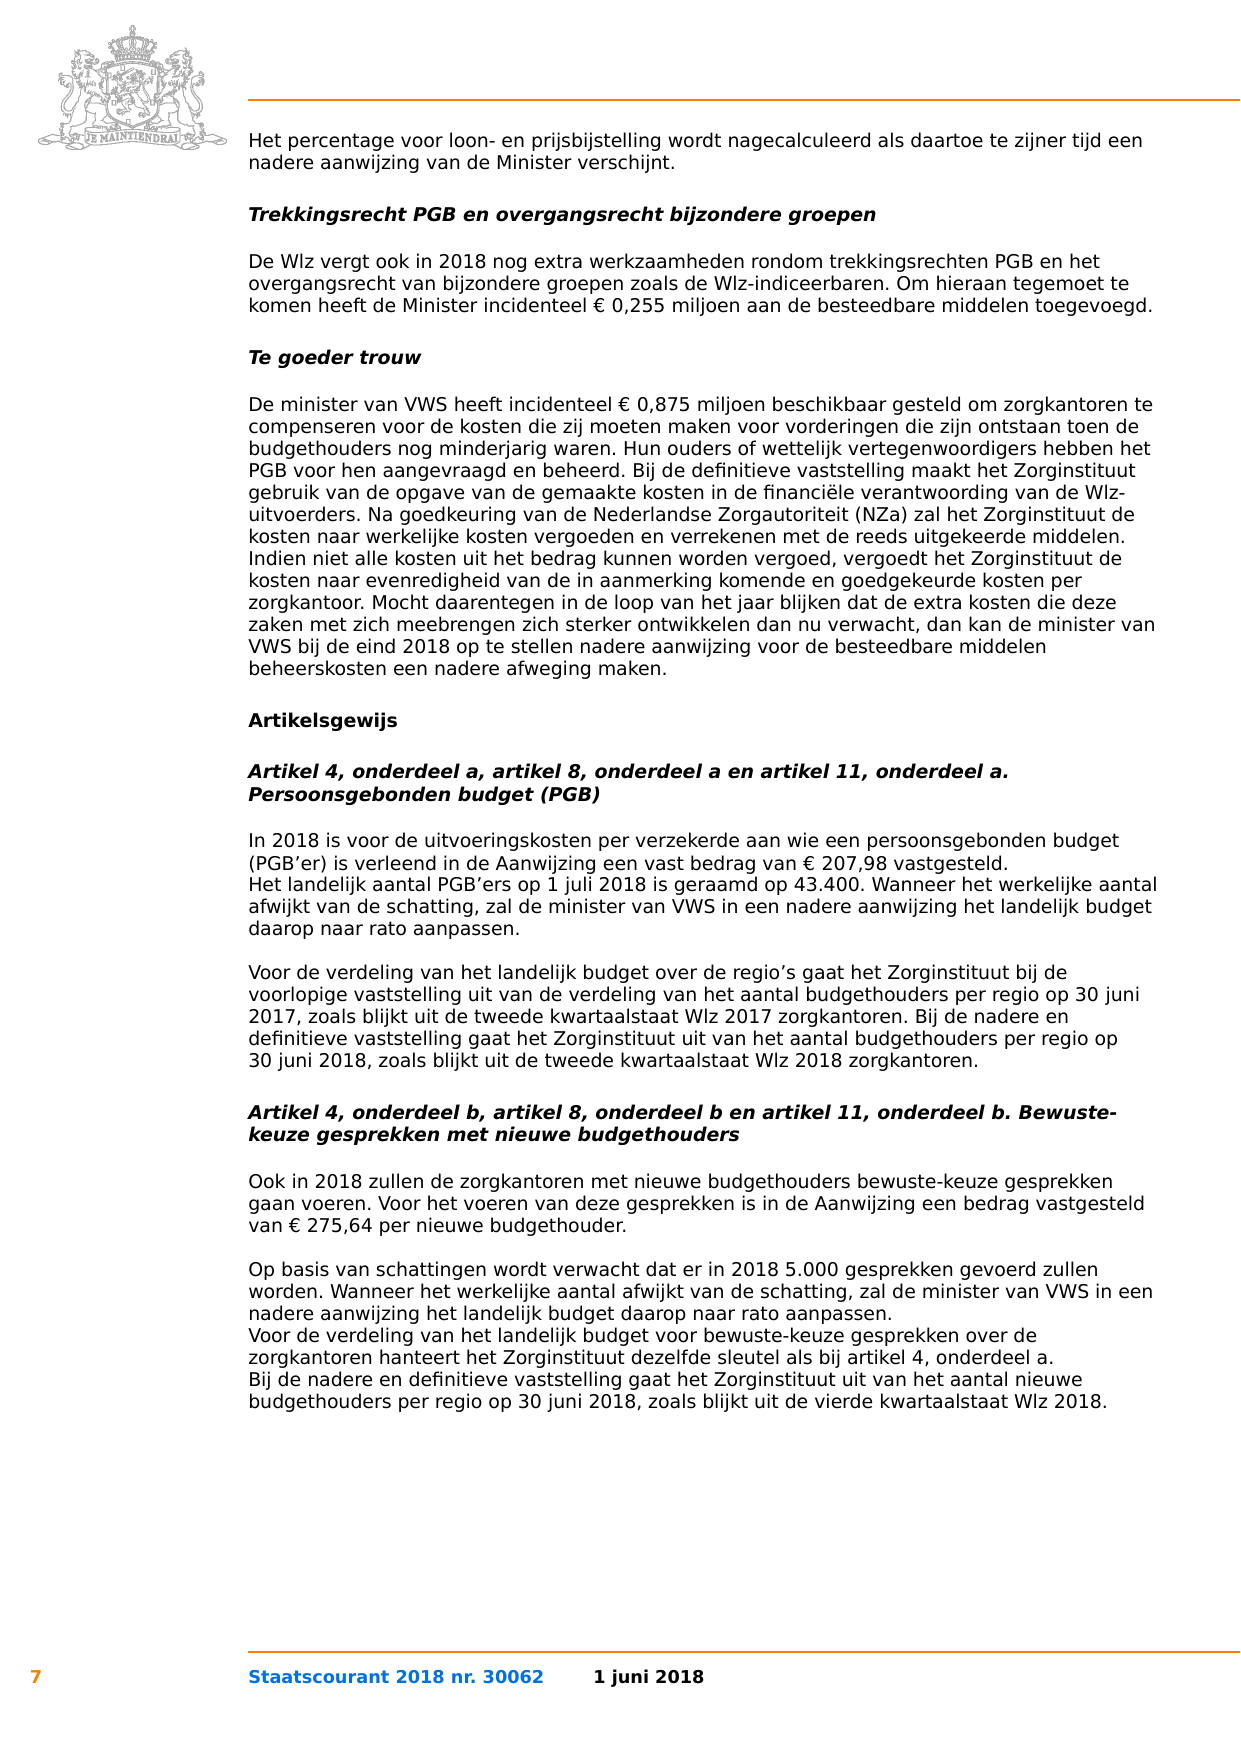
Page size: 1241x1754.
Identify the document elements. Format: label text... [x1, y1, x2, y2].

text In 2018 is voor de uitvoeringskosten per verzekerde aan wie een persoonsgebonden budget (PGB’er) is verleend in de Aanwijzing een vast bedrag van € 207,98 vastgesteld. [248, 830, 1163, 874]
subtitle Artikel 4, onderdeel b, artikel 8, onderdeel b en artikel 11, onderdeel b. Bewuste-keuze gesprekken met nieuwe budgethouders [248, 1102, 1163, 1146]
text Het percentage voor loon- en prijsbijstelling wordt nagecalculeerd als daartoe te zijner tijd een nadere aanwijzing van de Minister verschijnt. [248, 130, 1163, 174]
text Voor de verdeling van het landelijk budget over de regio’s gaat het Zorginstituut bij de voorlopige vaststelling uit van de verdeling van het aantal budgethouders per regio op 30 juni 2017, zoals blijkt uit de tweede kwartaalstaat Wlz 2017 zorgkantoren. Bij de nadere en definitieve vaststelling gaat het Zorginstituut uit van het aantal budgethouders per regio op 30 juni 2018, zoals blijkt uit de tweede kwartaalstaat Wlz 2018 zorgkantoren. [248, 962, 1163, 1072]
text Op basis van schattingen wordt verwacht dat er in 2018 5.000 gesprekken gevoerd zullen worden. Wanneer het werkelijke aantal afwijkt van de schatting, zal de minister van VWS in een nadere aanwijzing het landelijk budget daarop naar rato aanpassen. [248, 1259, 1163, 1325]
text Het landelijk aantal PGB’ers op 1 juli 2018 is geraamd op 43.400. Wanneer het werkelijke aantal afwijkt van de schatting, zal de minister van VWS in een nadere aanwijzing het landelijk budget daarop naar rato aanpassen. [248, 874, 1163, 940]
text Ook in 2018 zullen de zorgkantoren met nieuwe budgethouders bewuste-keuze gesprekken gaan voeren. Voor het voeren van deze gesprekken is in de Aanwijzing een bedrag vastgesteld van € 275,64 per nieuwe budgethouder. [248, 1171, 1163, 1237]
text Voor de verdeling van het landelijk budget voor bewuste-keuze gesprekken over de zorgkantoren hanteert het Zorginstituut dezelfde sleutel als bij artikel 4, onderdeel a. [248, 1325, 1163, 1369]
text De Wlz vergt ook in 2018 nog extra werkzaamheden rondom trekkingsrechten PGB en het overgangsrecht van bijzondere groepen zoals de Wlz-indiceerbaren. Om hieraan tegemoet te komen heeft de Minister incidenteel € 0,255 miljoen aan de besteedbare middelen toegevoegd. [248, 251, 1163, 317]
picture [38, 25, 227, 150]
subtitle Te goeder trouw [248, 347, 1163, 369]
text De minister van VWS heeft incidenteel € 0,875 miljoen beschikbaar gesteld om zorgkantoren te compenseren voor de kosten die zij moeten maken voor vorderingen die zijn ontstaan toen de budgethouders nog minderjarig waren. Hun ouders of wettelijk vertegenwoordigers hebben het PGB voor hen aangevraagd en beheerd. Bij de definitieve vaststelling maakt het Zorginstituut gebruik van de opgave van de gemaakte kosten in de financiële verantwoording van de Wlz-uitvoerders. Na goedkeuring van de Nederlandse Zorgautoriteit (NZa) zal het Zorginstituut de kosten naar werkelijke kosten vergoeden en verrekenen met de reeds uitgekeerde middelen. Indien niet alle kosten uit het bedrag kunnen worden vergoed, vergoedt het Zorginstituut de kosten naar evenredigheid van de in aanmerking komende en goedgekeurde kosten per zorgkantoor. Mocht daarentegen in de loop van het jaar blijken dat de extra kosten die deze zaken met zich meebrengen zich sterker ontwikkelen dan nu verwacht, dan kan de minister van VWS bij de eind 2018 op te stellen nadere aanwijzing voor de besteedbare middelen beheerskosten een nadere afweging maken. [248, 394, 1163, 679]
subtitle Artikelsgewijs [248, 709, 1163, 731]
text Bij de nadere en definitieve vaststelling gaat het Zorginstituut uit van het aantal nieuwe budgethouders per regio op 30 juni 2018, zoals blijkt uit de vierde kwartaalstaat Wlz 2018. [248, 1369, 1163, 1413]
subtitle Artikel 4, onderdeel a, artikel 8, onderdeel a en artikel 11, onderdeel a. Persoonsgebonden budget (PGB) [248, 761, 1163, 805]
subtitle Trekkingsrecht PGB en overgangsrecht bijzondere groepen [248, 204, 1163, 226]
